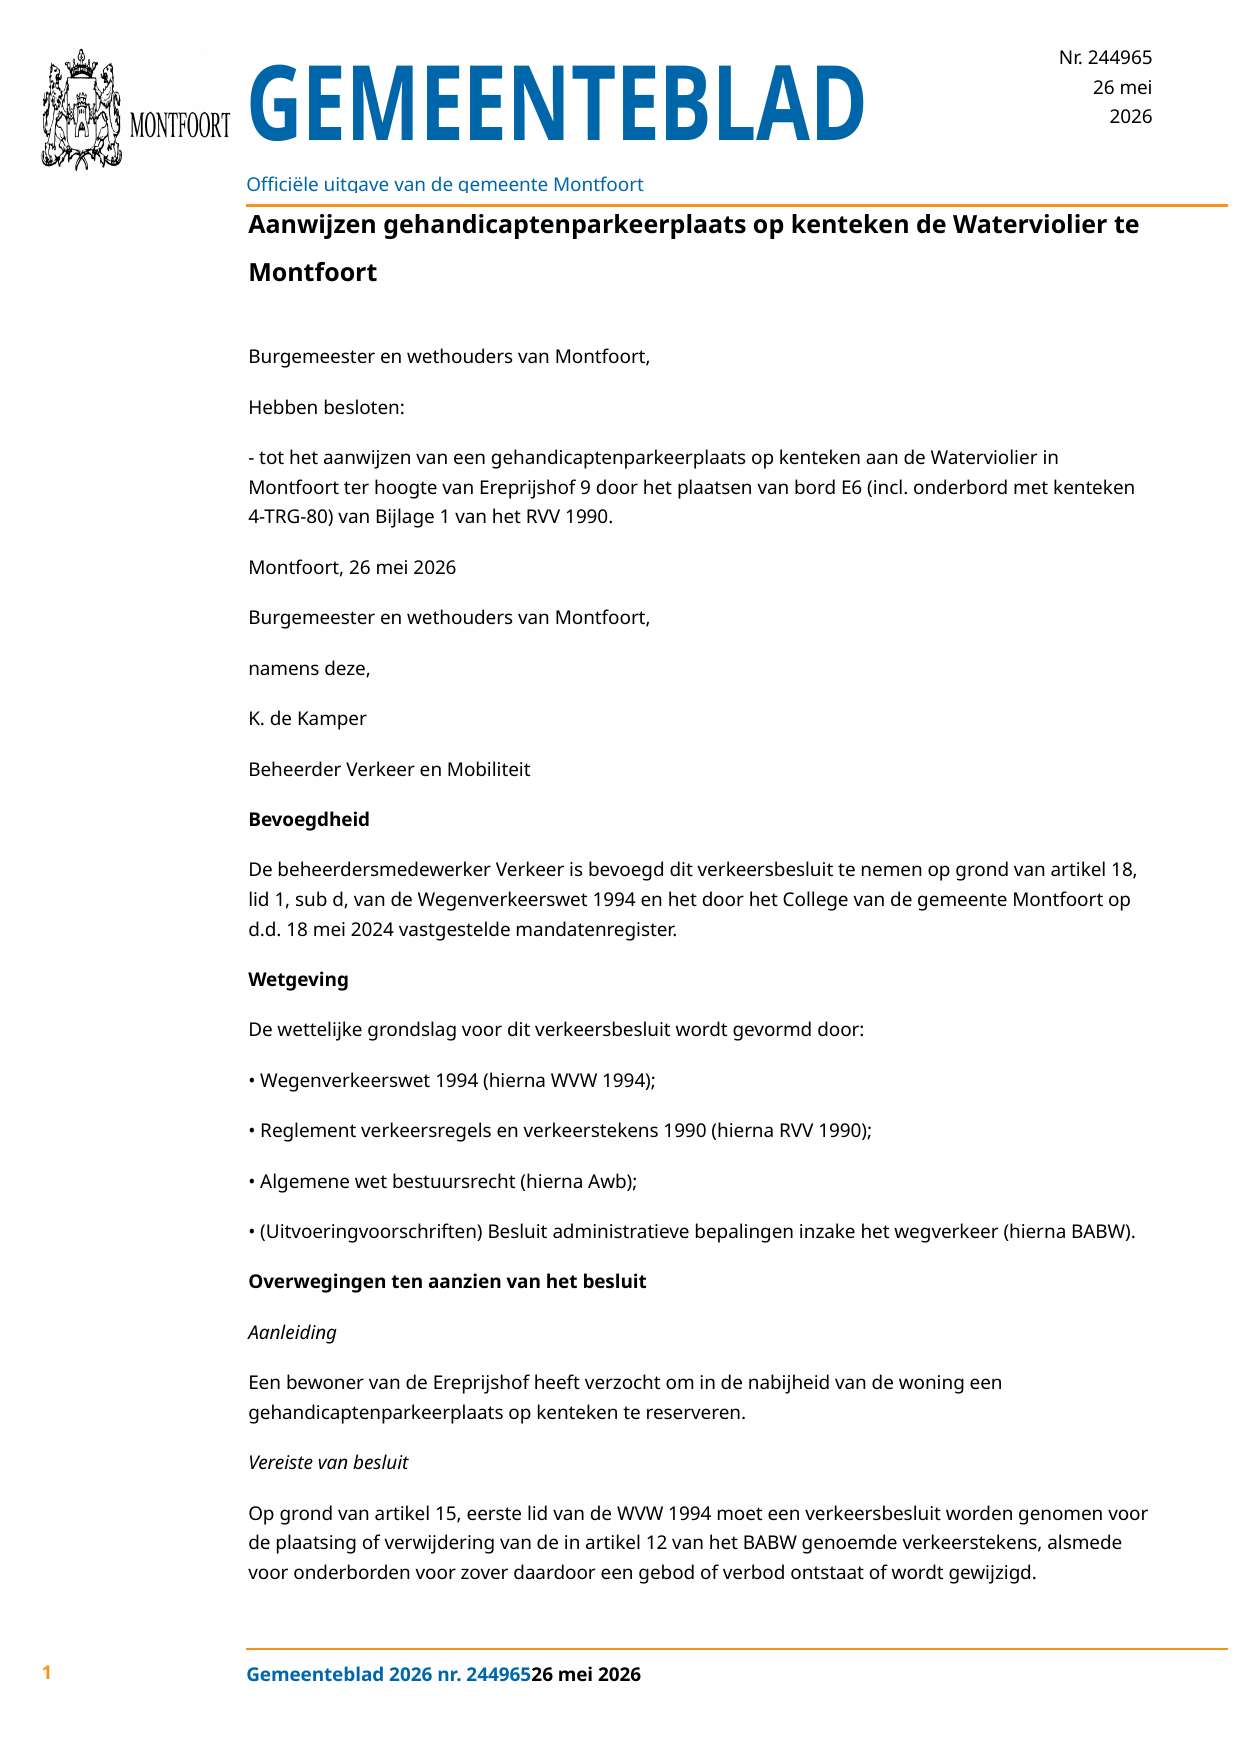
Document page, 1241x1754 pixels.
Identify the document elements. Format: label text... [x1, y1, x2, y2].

text Vereiste van besluit [248, 1449, 1152, 1475]
text K. de Kamper [248, 705, 1152, 731]
text De beheerdersmedewerker Verkeer is bevoegd dit verkeersbesluit te nemen op grond van artikel 18, lid 1, sub d, van de Wegenverkeerswet 1994 en het door het College van de gemeente Montfoort op d.d. 18 mei 2024 vastgestelde mandatenregister. [248, 857, 1152, 941]
text Beheerder Verkeer en Mobiliteit [248, 756, 1152, 781]
text Op grond van artikel 15, eerste lid van de WVW 1994 moet een verkeersbesluit worden genomen voor de plaatsing of verwijdering van de in artikel 12 van het BABW genoemde verkeerstekens, alsmede voor onderborden voor zover daardoor een gebod of verbod ontstaat of wordt gewijzigd. [248, 1500, 1152, 1585]
text • Wegenverkeerswet 1994 (hierna WVW 1994); [248, 1067, 1152, 1093]
text Overwegingen ten aanzien van het besluit [248, 1269, 1152, 1294]
text Bevoegdheid [248, 806, 1152, 832]
text Een bewoner van de Ereprijshof heeft verzocht om in de nabijheid van de woning een gehandicaptenparkeerplaats op kenteken te reserveren. [248, 1369, 1152, 1425]
text Montfoort, 26 mei 2026 [248, 554, 1152, 580]
picture [41, 47, 231, 172]
text Aanleiding [248, 1319, 1152, 1345]
text De wettelijke grondslag voor dit verkeersbesluit wordt gevormd door: [248, 1017, 1152, 1042]
text Burgemeester en wethouders van Montfoort, [248, 344, 1152, 369]
text Hebben besloten: [248, 394, 1152, 420]
text Burgemeester en wethouders van Montfoort, [248, 604, 1152, 630]
text namens deze, [248, 655, 1152, 681]
text - tot het aanwijzen van een gehandicaptenparkeerplaats op kenteken aan de Waterviolier in Montfoort ter hoogte van Ereprijshof 9 door het plaatsen van bord E6 (incl. onderbord met kenteken 4-TRG-80) van Bijlage 1 van het RVV 1990. [248, 444, 1152, 529]
text • Algemene wet bestuursrecht (hierna Awb); [248, 1168, 1152, 1193]
text Aanwijzen gehandicaptenparkeerplaats op kenteken de Waterviolier te Montfoort [248, 207, 1152, 288]
text Wetgeving [248, 966, 1152, 992]
text • Reglement verkeersregels en verkeerstekens 1990 (hierna RVV 1990); [248, 1117, 1152, 1143]
text • (Uitvoeringvoorschriften) Besluit administratieve bepalingen inzake het wegverkeer (hierna BABW). [248, 1218, 1152, 1244]
